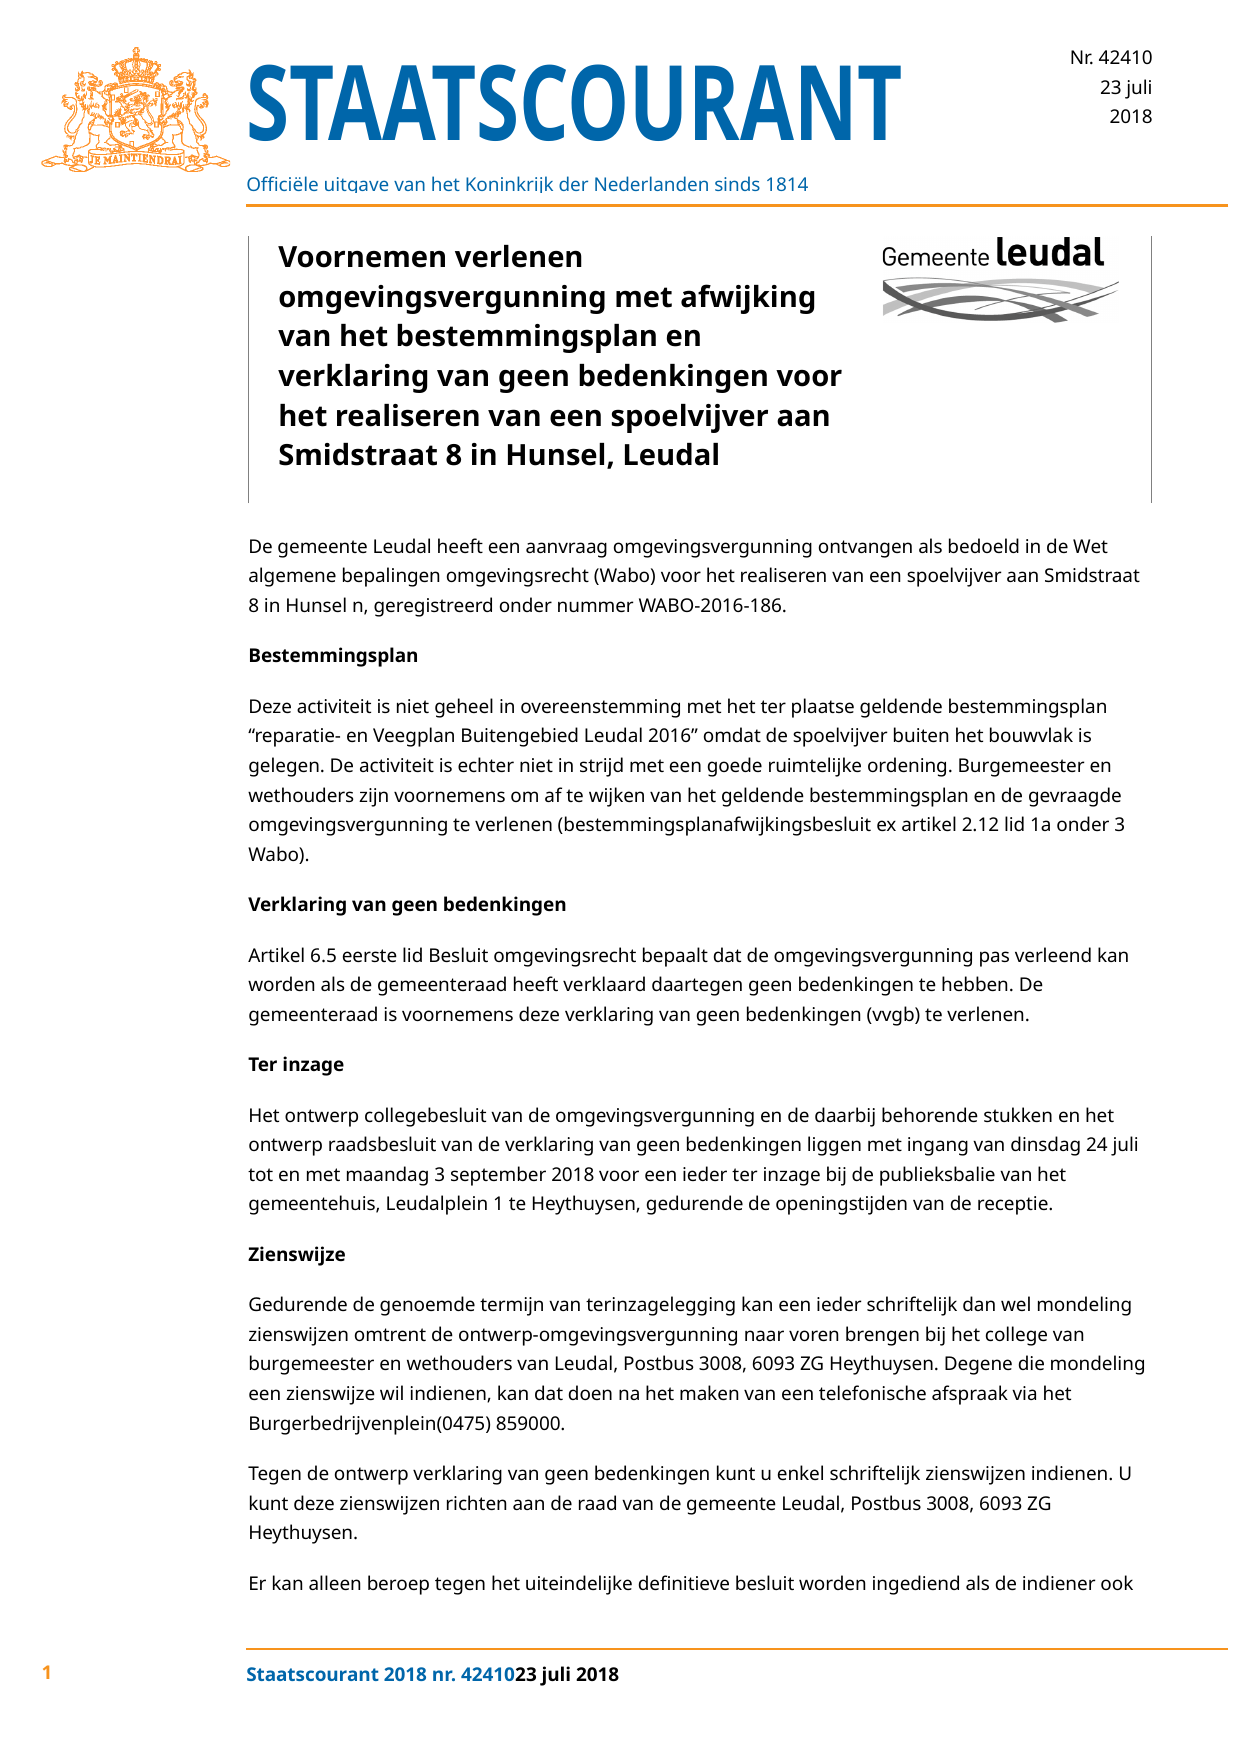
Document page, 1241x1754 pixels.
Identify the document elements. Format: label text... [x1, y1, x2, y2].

text Ter inzage [248, 1051, 1152, 1077]
text Bestemmingsplan [248, 643, 1152, 668]
text Zienswijze [248, 1241, 1152, 1267]
text Verklaring van geen bedenkingen [248, 891, 1152, 917]
table_header [850, 236, 882, 322]
text Deze activiteit is niet geheel in overeenstemming met het ter plaatse geldende bestemmingsplan “reparatie- en Veegplan Buitengebied Leudal 2016” omdat de spoelvijver buiten het bouwvlak is gelegen. De activiteit is echter niet in strijd met een goede ruimtelijke ordening. Burgemeester en wethouders zijn voornemens om af te wijken van het geldende bestemmingsplan en de gevraagde omgevingsvergunning te verlenen (bestemmingsplanafwijkingsbesluit ex artikel 2.12 lid 1a onder 3 Wabo). [248, 693, 1152, 867]
table_header [850, 323, 1151, 503]
text Er kan alleen beroep tegen het uiteindelijke definitieve besluit worden ingediend als de indiener ook [248, 1570, 1152, 1595]
table_header Voornemen verlenen omgevingsvergunning met afwijking van het bestemmingsplan en verklaring van geen bedenkingen voor het realiseren van een spoelvijver aan Smidstraat 8 in Hunsel, Leudal [249, 236, 850, 503]
text De gemeente Leudal heeft een aanvraag omgevingsvergunning ontvangen als bedoeld in de Wet algemene bepalingen omgevingsrecht (Wabo) voor het realiseren van een spoelvijver aan Smidstraat 8 in Hunsel n, geregistreerd onder nummer WABO-2016-186. [248, 533, 1152, 618]
text Het ontwerp collegebesluit van de omgevingsvergunning en de daarbij behorende stukken en het ontwerp raadsbesluit van de verklaring van geen bedenkingen liggen met ingang van dinsdag 24 juli tot en met maandag 3 september 2018 voor een ieder ter inzage bij de publieksbalie van het gemeentehuis, Leudalplein 1 te Heythuysen, gedurende de openingstijden van de receptie. [248, 1102, 1152, 1216]
picture [41, 47, 231, 172]
picture [882, 236, 1119, 323]
table_header [1119, 236, 1151, 322]
text Artikel 6.5 eerste lid Besluit omgevingsrecht bepaalt dat de omgevingsvergunning pas verleend kan worden als de gemeenteraad heeft verklaard daartegen geen bedenkingen te hebben. De gemeenteraad is voornemens deze verklaring van geen bedenkingen (vvgb) te verlenen. [248, 942, 1152, 1027]
text Gedurende de genoemde termijn van terinzagelegging kan een ieder schriftelijk dan wel mondeling zienswijzen omtrent de ontwerp-omgevingsvergunning naar voren brengen bij het college van burgemeester en wethouders van Leudal, Postbus 3008, 6093 ZG Heythuysen. Degene die mondeling een zienswijze wil indienen, kan dat doen na het maken van een telefonische afspraak via het Burgerbedrijvenplein(0475) 859000. [248, 1291, 1152, 1435]
text Tegen de ontwerp verklaring van geen bedenkingen kunt u enkel schriftelijk zienswijzen indienen. U kunt deze zienswijzen richten aan de raad van de gemeente Leudal, Postbus 3008, 6093 ZG Heythuysen. [248, 1460, 1152, 1545]
